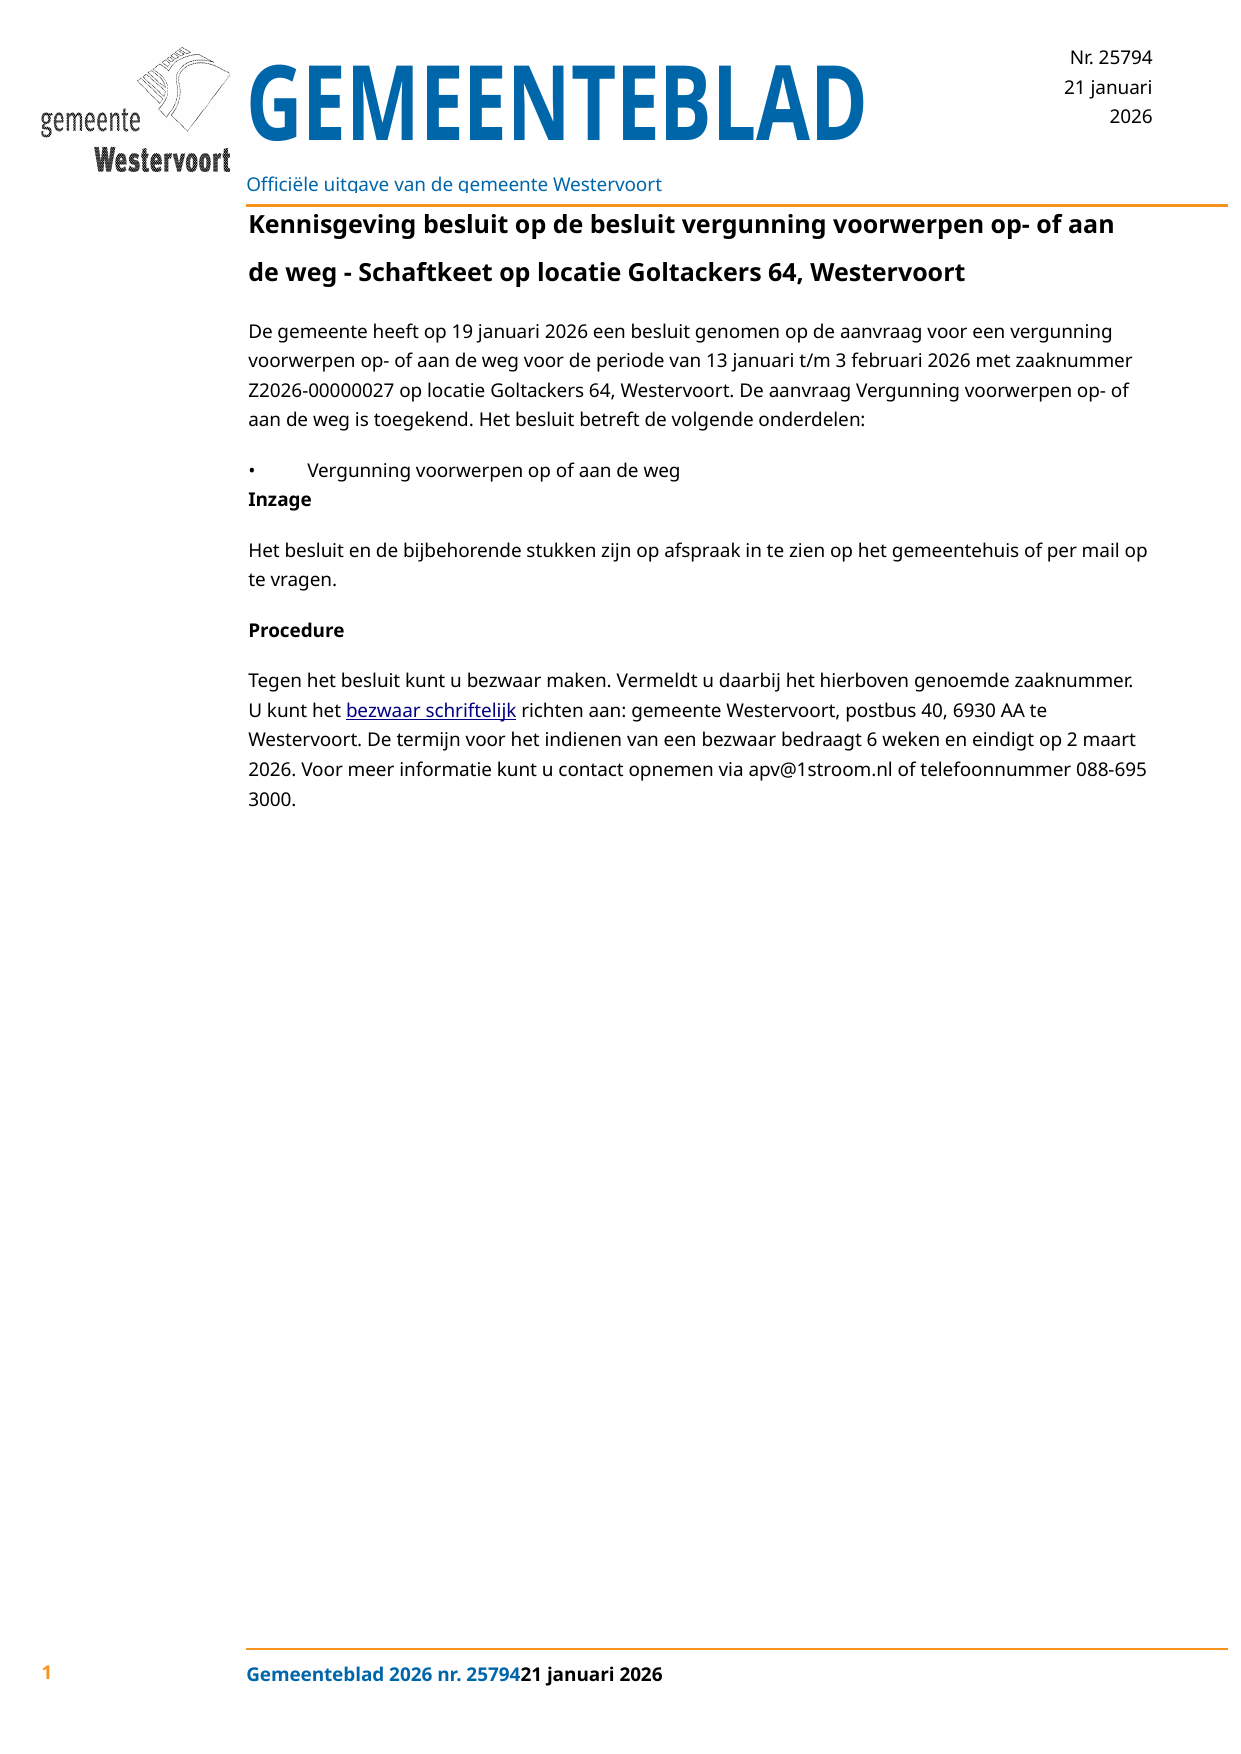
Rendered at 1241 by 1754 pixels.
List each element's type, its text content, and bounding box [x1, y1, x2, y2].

list Vergunning voorwerpen op of aan de weg [248, 457, 1152, 483]
text Procedure [248, 617, 1152, 643]
text Kennisgeving besluit op de besluit vergunning voorwerpen op- of aan de weg - Schaftkeet op locatie Goltackers 64, Westervoort [248, 207, 1152, 288]
text Tegen het besluit kunt u bezwaar maken. Vermeldt u daarbij het hierboven genoemde zaaknummer. U kunt het bezwaar schriftelijk richten aan: gemeente Westervoort, postbus 40, 6930 AA te Westervoort. De termijn voor het indienen van een bezwaar bedraagt 6 weken en eindigt op 2 maart 2026. Voor meer informatie kunt u contact opnemen via apv@1stroom.nl of telefoonnummer 088-695 3000. [248, 667, 1152, 812]
text Inzage [248, 487, 1152, 512]
text De gemeente heeft op 19 januari 2026 een besluit genomen op de aanvraag voor een vergunning voorwerpen op- of aan de weg voor de periode van 13 januari t/m 3 februari 2026 met zaaknummer Z2026-00000027 op locatie Goltackers 64, Westervoort. De aanvraag Vergunning voorwerpen op- of aan de weg is toegekend. Het besluit betreft de volgende onderdelen: [248, 318, 1152, 432]
picture [41, 47, 231, 172]
text Het besluit en de bijbehorende stukken zijn op afspraak in te zien op het gemeentehuis of per mail op te vragen. [248, 537, 1152, 592]
